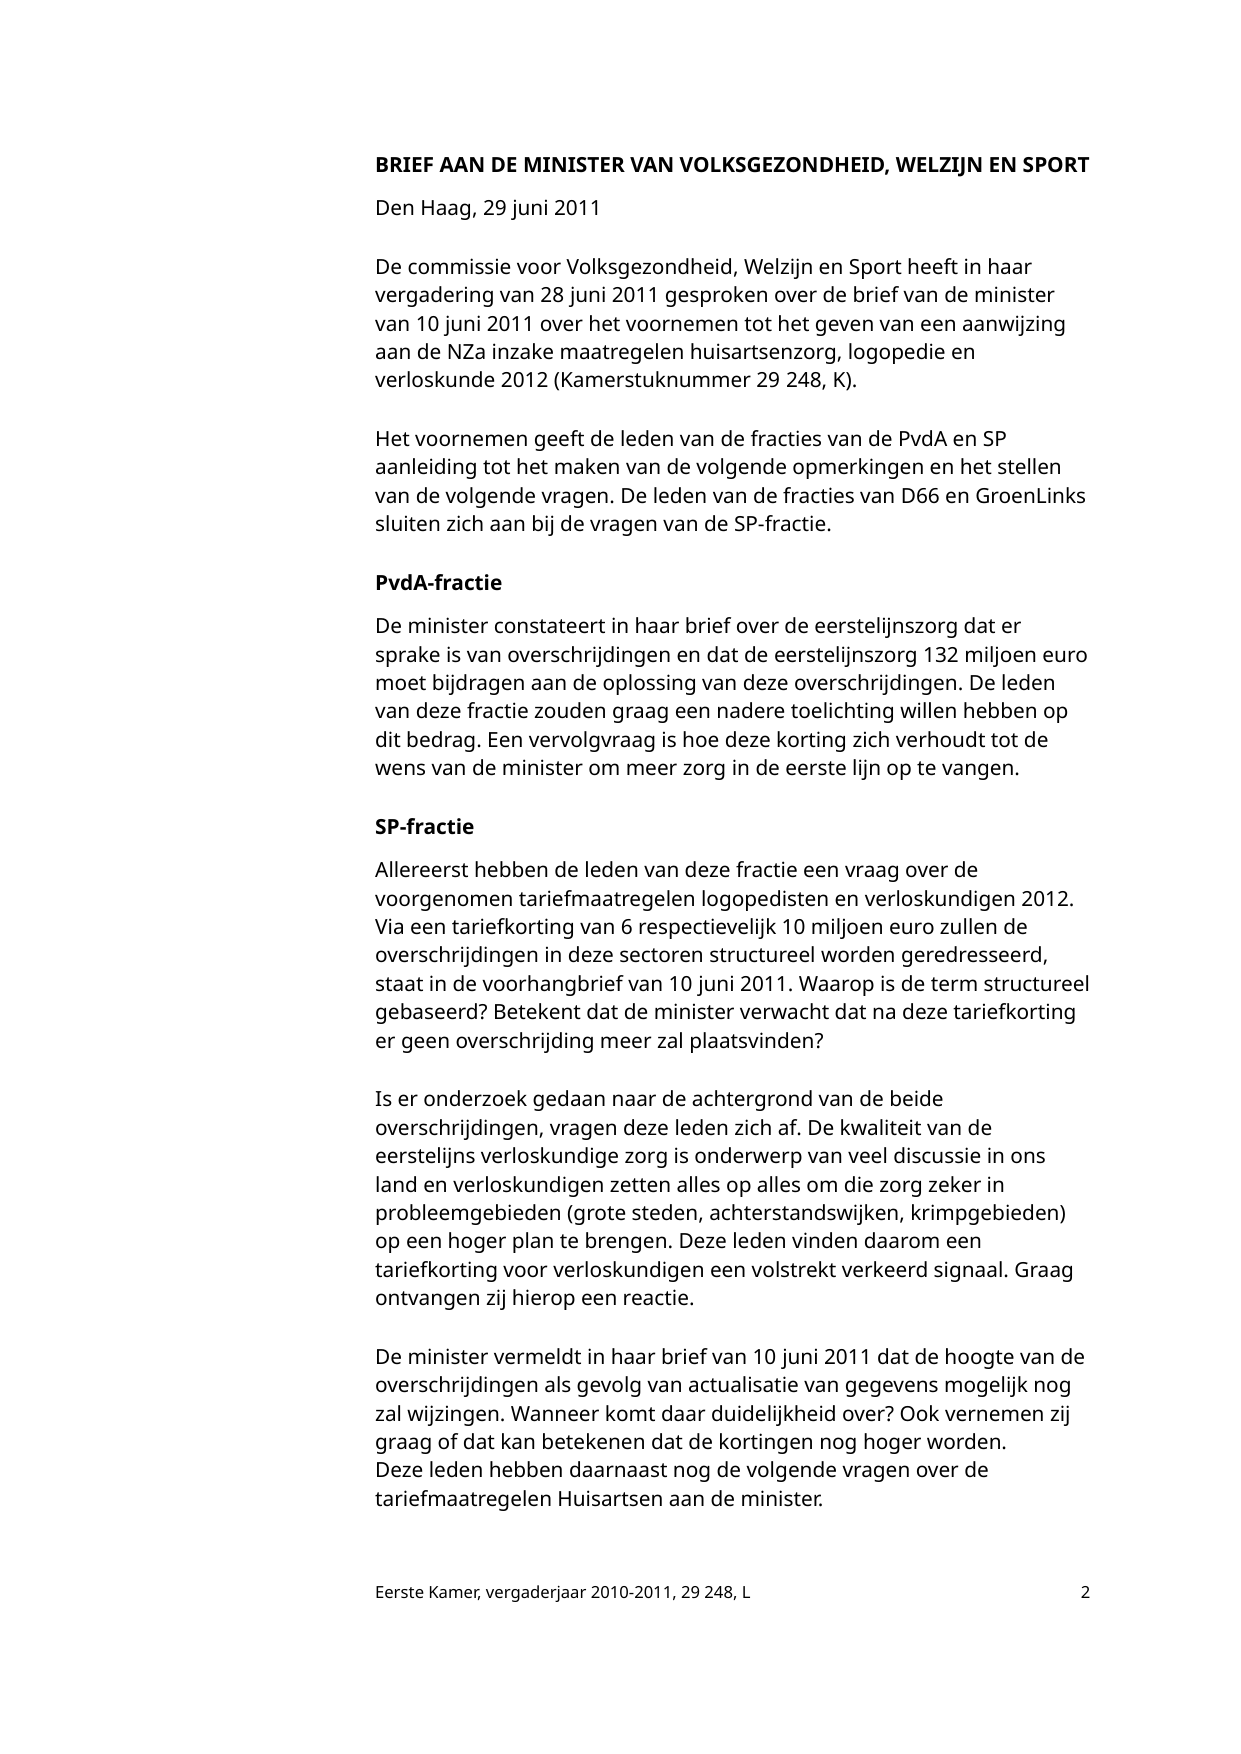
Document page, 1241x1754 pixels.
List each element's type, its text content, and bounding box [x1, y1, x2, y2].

text BRIEF AAN DE MINISTER VAN VOLKSGEZONDHEID, WELZIJN EN SPORT [375, 150, 1090, 178]
text De minister constateert in haar brief over de eerstelijnszorg dat er sprake is van overschrijdingen en dat de eerstelijnszorg 132 miljoen euro moet bijdragen aan de oplossing van deze overschrijdingen. De leden van deze fractie zouden graag een nadere toelichting willen hebben op dit bedrag. Een vervolgvraag is hoe deze korting zich verhoudt tot de wens van de minister om meer zorg in de eerste lijn op te vangen. [375, 611, 1090, 782]
text Deze leden hebben daarnaast nog de volgende vragen over de tariefmaatregelen Huisartsen aan de minister. [375, 1456, 1090, 1512]
text Is er onderzoek gedaan naar de achtergrond van de beide overschrijdingen, vragen deze leden zich af. De kwaliteit van de eerstelijns verloskundige zorg is onderwerp van veel discussie in ons land en verloskundigen zetten alles op alles om die zorg zeker in probleemgebieden (grote steden, achterstandswijken, krimpgebieden) op een hoger plan te brengen. Deze leden vinden daarom een tariefkorting voor verloskundigen een volstrekt verkeerd signaal. Graag ontvangen zij hierop een reactie. [375, 1084, 1090, 1312]
text Allereerst hebben de leden van deze fractie een vraag over de voorgenomen tariefmaatregelen logopedisten en verloskundigen 2012. Via een tariefkorting van 6 respectievelijk 10 miljoen euro zullen de overschrijdingen in deze sectoren structureel worden geredresseerd, staat in de voorhangbrief van 10 juni 2011. Waarop is de term structureel gebaseerd? Betekent dat de minister verwacht dat na deze tariefkorting er geen overschrijding meer zal plaatsvinden? [375, 855, 1090, 1054]
text De minister vermeldt in haar brief van 10 juni 2011 dat de hoogte van de overschrijdingen als gevolg van actualisatie van gegevens mogelijk nog zal wijzingen. Wanneer komt daar duidelijkheid over? Ook vernemen zij graag of dat kan betekenen dat de kortingen nog hoger worden. [375, 1342, 1090, 1456]
text PvdA-fractie [375, 568, 1090, 596]
text De commissie voor Volksgezondheid, Welzijn en Sport heeft in haar vergadering van 28 juni 2011 gesproken over de brief van de minister van 10 juni 2011 over het voornemen tot het geven van een aanwijzing aan de NZa inzake maatregelen huisartsenzorg, logopedie en verloskunde 2012 (Kamerstuknummer 29 248, K). [375, 252, 1090, 394]
text SP-fractie [375, 812, 1090, 840]
text Het voornemen geeft de leden van de fracties van de PvdA en SP aanleiding tot het maken van de volgende opmerkingen en het stellen van de volgende vragen. De leden van de fracties van D66 en GroenLinks sluiten zich aan bij de vragen van de SP-fractie. [375, 424, 1090, 538]
text Den Haag, 29 juni 2011 [375, 193, 1090, 222]
